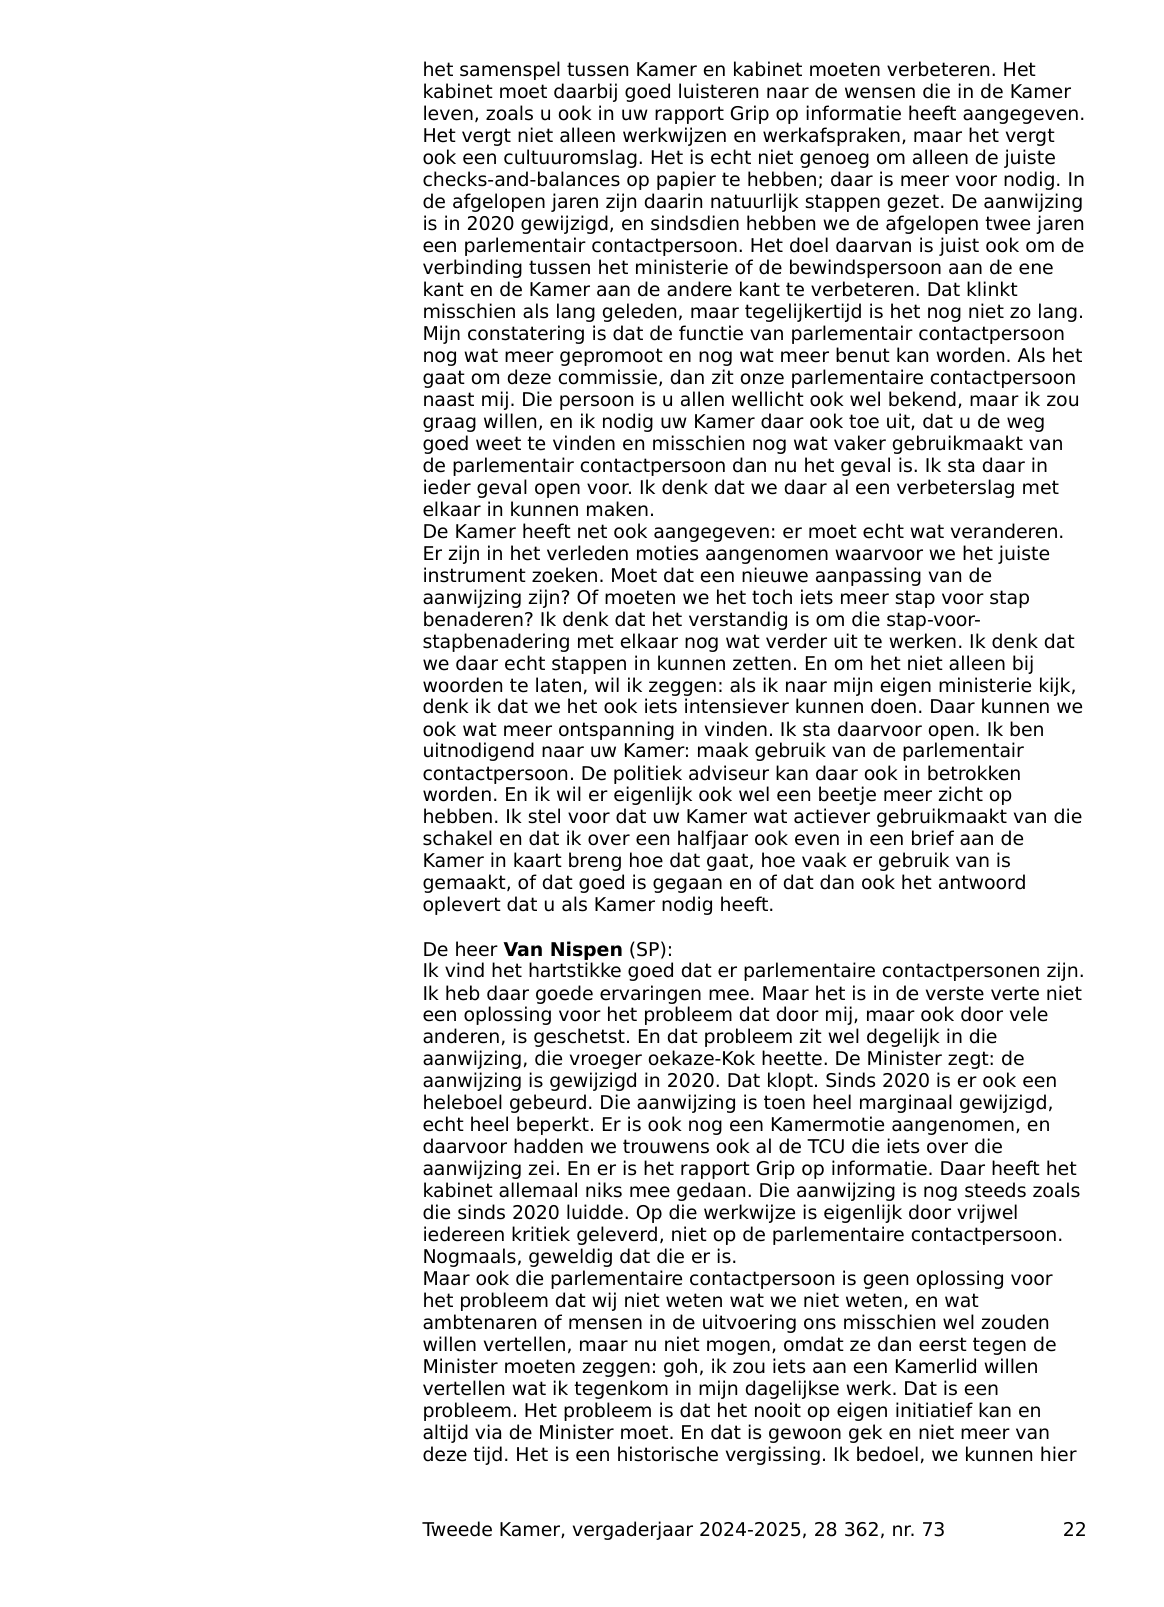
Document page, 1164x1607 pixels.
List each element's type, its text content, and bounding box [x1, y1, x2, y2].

text De Kamer heeft net ook aangegeven: er moet echt wat veranderen. Er zijn in het verleden moties aangenomen waarvoor we het juiste instrument zoeken. Moet dat een nieuwe aanpassing van de aanwijzing zijn? Of moeten we het toch iets meer stap voor stap benaderen? Ik denk dat het verstandig is om die stap-voor-stapbenadering met elkaar nog wat verder uit te werken. Ik denk dat we daar echt stappen in kunnen zetten. En om het niet alleen bij woorden te laten, wil ik zeggen: als ik naar mijn eigen ministerie kijk, denk ik dat we het ook iets intensiever kunnen doen. Daar kunnen we ook wat meer ontspanning in vinden. Ik sta daarvoor open. Ik ben uitnodigend naar uw Kamer: maak gebruik van de parlementair contactpersoon. De politiek adviseur kan daar ook in betrokken worden. En ik wil er eigenlijk ook wel een beetje meer zicht op hebben. Ik stel voor dat uw Kamer wat actiever gebruikmaakt van die schakel en dat ik over een halfjaar ook even in een brief aan de Kamer in kaart breng hoe dat gaat, hoe vaak er gebruik van is gemaakt, of dat goed is gegaan en of dat dan ook het antwoord oplevert dat u als Kamer nodig heeft. [422, 521, 1087, 916]
text Mijn constatering is dat de functie van parlementair contactpersoon nog wat meer gepromoot en nog wat meer benut kan worden. Als het gaat om deze commissie, dan zit onze parlementaire contactpersoon naast mij. Die persoon is u allen wellicht ook wel bekend, maar ik zou graag willen, en ik nodig uw Kamer daar ook toe uit, dat u de weg goed weet te vinden en misschien nog wat vaker gebruikmaakt van de parlementair contactpersoon dan nu het geval is. Ik sta daar in ieder geval open voor. Ik denk dat we daar al een verbeterslag met elkaar in kunnen maken. [422, 323, 1087, 521]
text Ik vind het hartstikke goed dat er parlementaire contactpersonen zijn. Ik heb daar goede ervaringen mee. Maar het is in de verste verte niet een oplossing voor het probleem dat door mij, maar ook door vele anderen, is geschetst. En dat probleem zit wel degelijk in die aanwijzing, die vroeger oekaze-Kok heette. De Minister zegt: de aanwijzing is gewijzigd in 2020. Dat klopt. Sinds 2020 is er ook een heleboel gebeurd. Die aanwijzing is toen heel marginaal gewijzigd, echt heel beperkt. Er is ook nog een Kamermotie aangenomen, en daarvoor hadden we trouwens ook al de TCU die iets over die aanwijzing zei. En er is het rapport Grip op informatie. Daar heeft het kabinet allemaal niks mee gedaan. Die aanwijzing is nog steeds zoals die sinds 2020 luidde. Op die werkwijze is eigenlijk door vrijwel iedereen kritiek geleverd, niet op de parlementaire contactpersoon. Nogmaals, geweldig dat die er is. [422, 960, 1087, 1268]
text het samenspel tussen Kamer en kabinet moeten verbeteren. Het kabinet moet daarbij goed luisteren naar de wensen die in de Kamer leven, zoals u ook in uw rapport Grip op informatie heeft aangegeven. [422, 59, 1087, 125]
text Het vergt niet alleen werkwijzen en werkafspraken, maar het vergt ook een cultuuromslag. Het is echt niet genoeg om alleen de juiste checks-and-balances op papier te hebben; daar is meer voor nodig. In de afgelopen jaren zijn daarin natuurlijk stappen gezet. De aanwijzing is in 2020 gewijzigd, en sindsdien hebben we de afgelopen twee jaren een parlementair contactpersoon. Het doel daarvan is juist ook om de verbinding tussen het ministerie of de bewindspersoon aan de ene kant en de Kamer aan de andere kant te verbeteren. Dat klinkt misschien als lang geleden, maar tegelijkertijd is het nog niet zo lang. [422, 125, 1087, 323]
text De heer Van Nispen (SP): [422, 938, 1087, 960]
text Maar ook die parlementaire contactpersoon is geen oplossing voor het probleem dat wij niet weten wat we niet weten, en wat ambtenaren of mensen in de uitvoering ons misschien wel zouden willen vertellen, maar nu niet mogen, omdat ze dan eerst tegen de Minister moeten zeggen: goh, ik zou iets aan een Kamerlid willen vertellen wat ik tegenkom in mijn dagelijkse werk. Dat is een probleem. Het probleem is dat het nooit op eigen initiatief kan en altijd via de Minister moet. En dat is gewoon gek en niet meer van deze tijd. Het is een historische vergissing. Ik bedoel, we kunnen hier [422, 1268, 1087, 1466]
